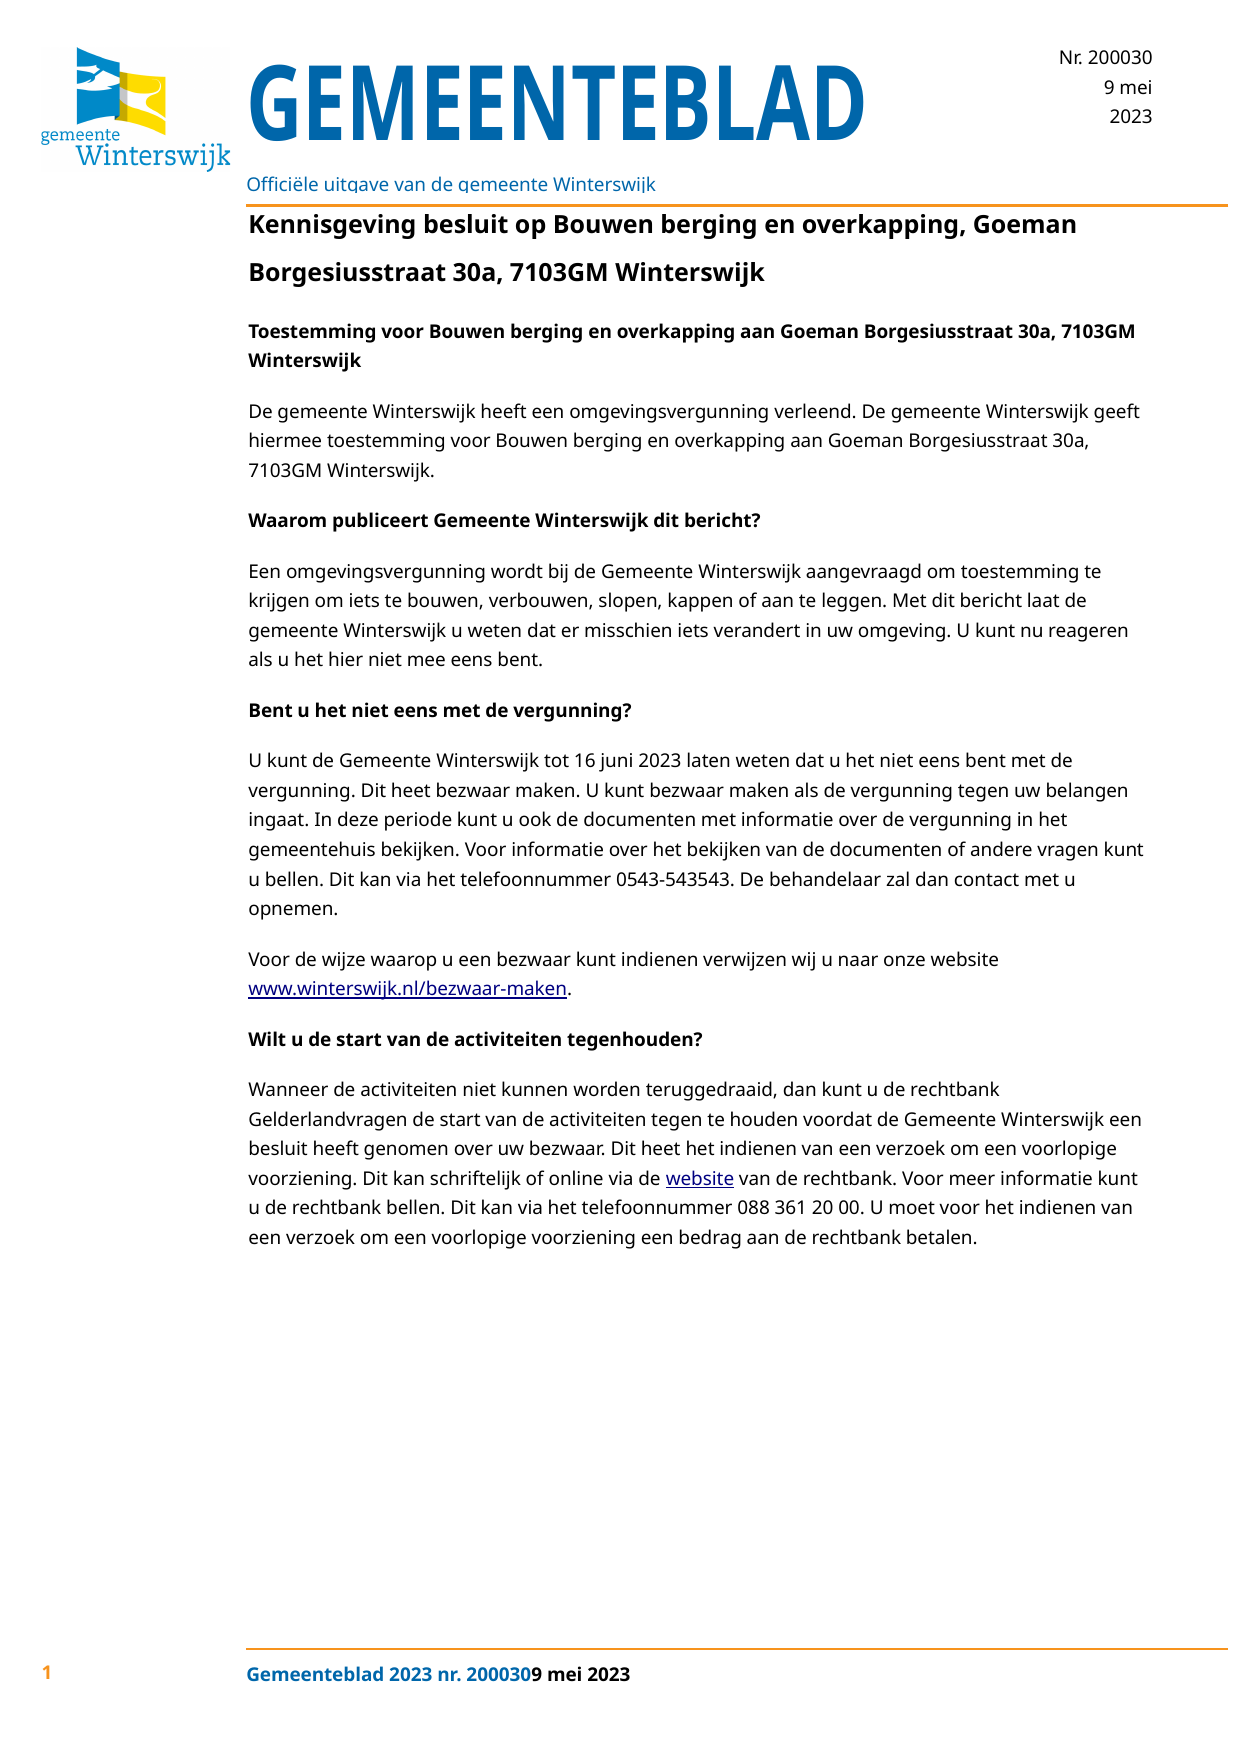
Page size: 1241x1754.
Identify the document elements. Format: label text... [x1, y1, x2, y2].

picture [41, 47, 231, 172]
text Wilt u de start van de activiteiten tegenhouden? [248, 1026, 1152, 1052]
text Kennisgeving besluit op Bouwen berging en overkapping, Goeman Borgesiusstraat 30a, 7103GM Winterswijk [248, 207, 1152, 288]
text Toestemming voor Bouwen berging en overkapping aan Goeman Borgesiusstraat 30a, 7103GM Winterswijk [248, 318, 1152, 373]
text Bent u het niet eens met de vergunning? [248, 697, 1152, 723]
text Voor de wijze waarop u een bezwaar kunt indienen verwijzen wij u naar onze website www.winterswijk.nl/bezwaar-maken. [248, 946, 1152, 1001]
picture [225, 153, 231, 162]
text Wanneer de activiteiten niet kunnen worden teruggedraaid, dan kunt u de rechtbank Gelderlandvragen de start van de activiteiten tegen te houden voordat de Gemeente Winterswijk een besluit heeft genomen over uw bezwaar. Dit heet het indienen van een verzoek om een voorlopige voorziening. Dit kan schriftelijk of online via de website van de rechtbank. Voor meer informatie kunt u de rechtbank bellen. Dit kan via het telefoonnummer 088 361 20 00. U moet voor het indienen van een verzoek om een voorlopige voorziening een bedrag aan de rechtbank betalen. [248, 1076, 1152, 1250]
text De gemeente Winterswijk heeft een omgevingsvergunning verleend. De gemeente Winterswijk geeft hiermee toestemming voor Bouwen berging en overkapping aan Goeman Borgesiusstraat 30a, 7103GM Winterswijk. [248, 398, 1152, 483]
text Een omgevingsvergunning wordt bij de Gemeente Winterswijk aangevraagd om toestemming te krijgen om iets te bouwen, verbouwen, slopen, kappen of aan te leggen. Met dit bericht laat de gemeente Winterswijk u weten dat er misschien iets verandert in uw omgeving. U kunt nu reageren als u het hier niet mee eens bent. [248, 558, 1152, 672]
text U kunt de Gemeente Winterswijk tot 16 juni 2023 laten weten dat u het niet eens bent met de vergunning. Dit heet bezwaar maken. U kunt bezwaar maken als de vergunning tegen uw belangen ingaat. In deze periode kunt u ook de documenten met informatie over de vergunning in het gemeentehuis bekijken. Voor informatie over het bekijken van de documenten of andere vragen kunt u bellen. Dit kan via het telefoonnummer 0543-543543. De behandelaar zal dan contact met u opnemen. [248, 747, 1152, 921]
text Waarom publiceert Gemeente Winterswijk dit bericht? [248, 507, 1152, 533]
